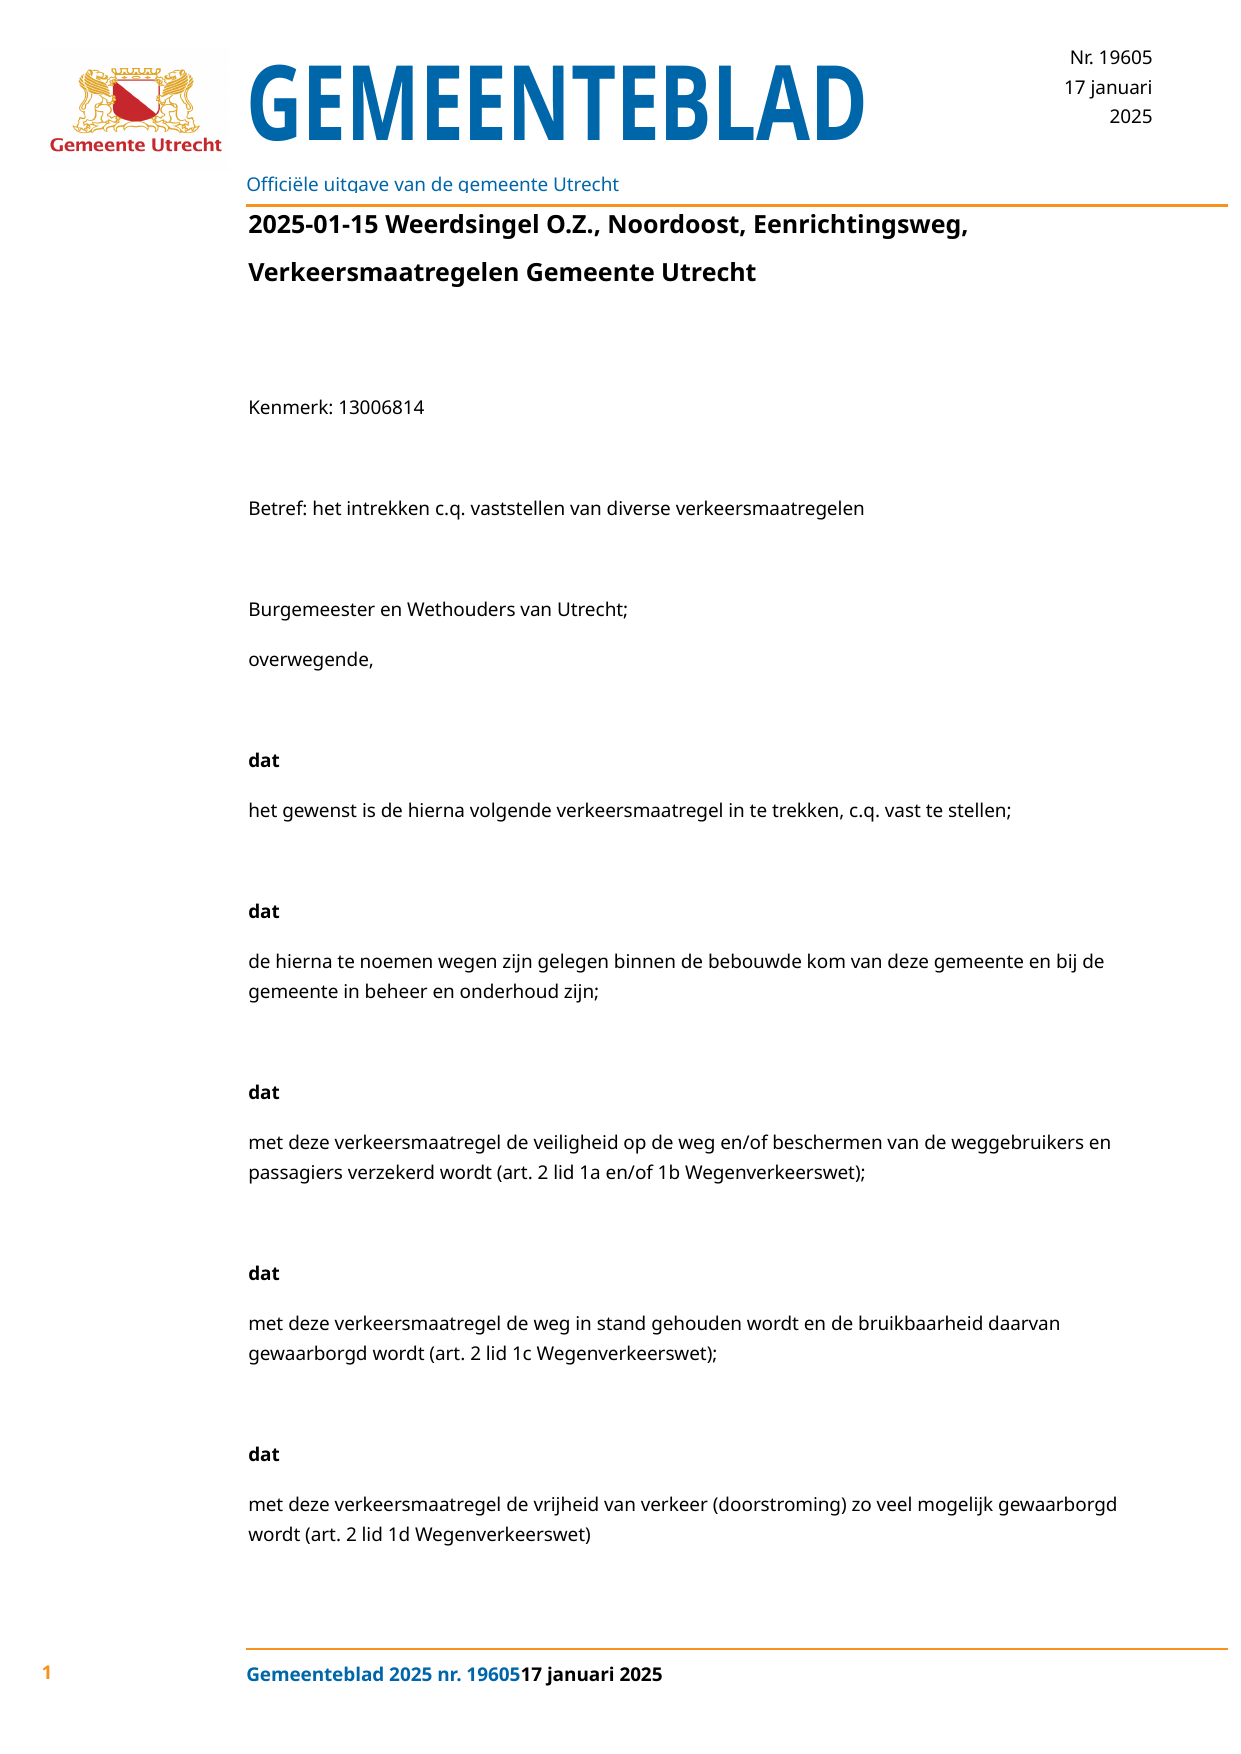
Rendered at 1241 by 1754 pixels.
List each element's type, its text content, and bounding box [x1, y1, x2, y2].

text Burgemeester en Wethouders van Utrecht; [248, 596, 1152, 621]
text met deze verkeersmaatregel de vrijheid van verkeer (doorstroming) zo veel mogelijk gewaarborgd wordt (art. 2 lid 1d Wegenverkeerswet) [248, 1491, 1152, 1546]
text Kenmerk: 13006814 [248, 394, 1152, 420]
text 2025-01-15 Weerdsingel O.Z., Noordoost, Eenrichtingsweg, Verkeersmaatregelen Gemeente Utrecht [248, 207, 1152, 288]
text dat [248, 1260, 1152, 1286]
text met deze verkeersmaatregel de veiligheid op de weg en/of beschermen van de weggebruikers en passagiers verzekerd wordt (art. 2 lid 1a en/of 1b Wegenverkeerswet); [248, 1129, 1152, 1185]
text Betref: het intrekken c.q. vaststellen van diverse verkeersmaatregelen [248, 495, 1152, 521]
text dat [248, 747, 1152, 773]
text dat [248, 1079, 1152, 1105]
text dat [248, 898, 1152, 924]
text overwegende, [248, 646, 1152, 672]
text het gewenst is de hierna volgende verkeersmaatregel in te trekken, c.q. vast te stellen; [248, 797, 1152, 823]
text met deze verkeersmaatregel de weg in stand gehouden wordt en de bruikbaarheid daarvan gewaarborgd wordt (art. 2 lid 1c Wegenverkeerswet); [248, 1310, 1152, 1366]
picture [41, 47, 231, 172]
text dat [248, 1441, 1152, 1466]
text de hierna te noemen wegen zijn gelegen binnen de bebouwde kom van deze gemeente en bij de gemeente in beheer en onderhoud zijn; [248, 949, 1152, 1004]
